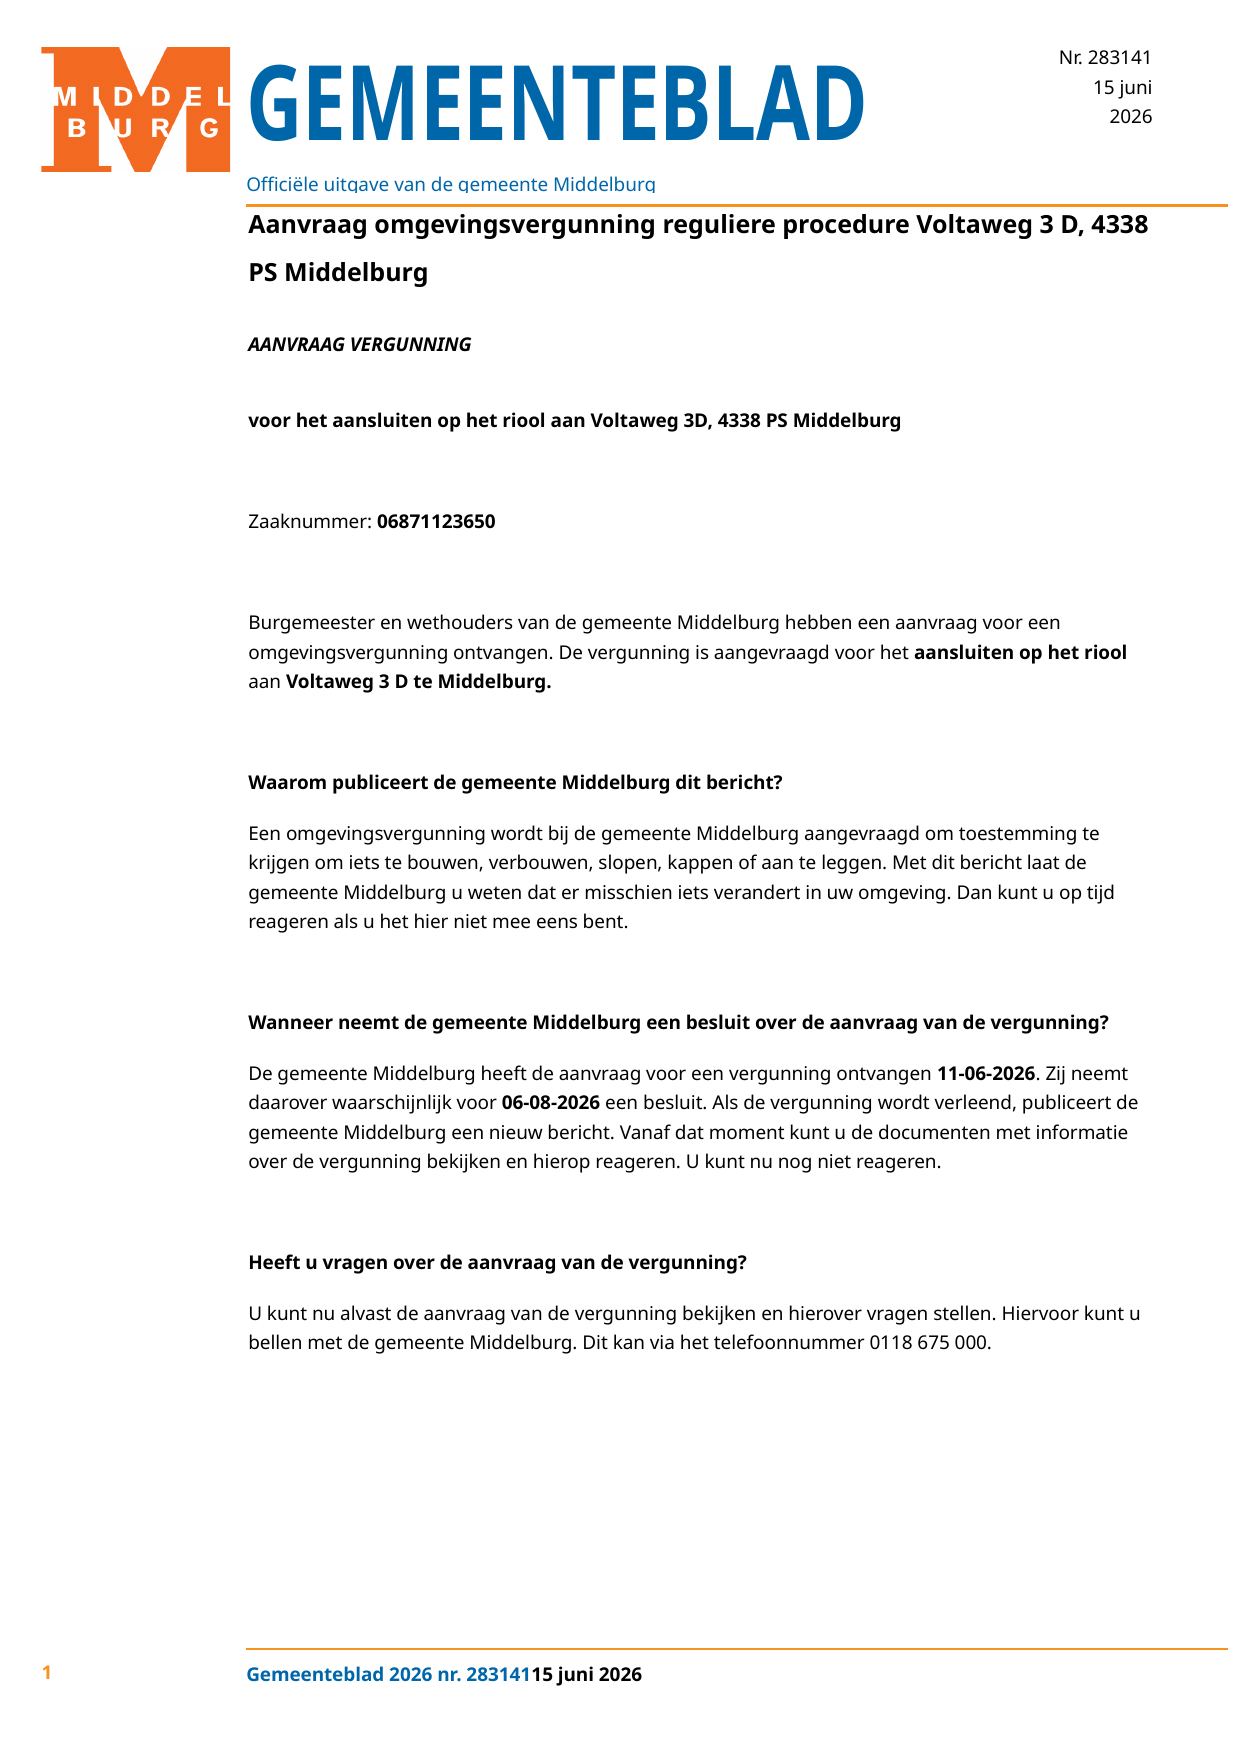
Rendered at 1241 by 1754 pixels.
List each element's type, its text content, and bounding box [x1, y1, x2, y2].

text AANVRAAG VERGUNNING [248, 331, 1152, 357]
text Aanvraag omgevingsvergunning reguliere procedure Voltaweg 3 D, 4338 PS Middelburg [248, 207, 1152, 288]
text Wanneer neemt de gemeente Middelburg een besluit over de aanvraag van de vergunning? [248, 1009, 1152, 1035]
text De gemeente Middelburg heeft de aanvraag voor een vergunning ontvangen 11-06-2026. Zij neemt daarover waarschijnlijk voor 06-08-2026 een besluit. Als de vergunning wordt verleend, publiceert de gemeente Middelburg een nieuw bericht. Vanaf dat moment kunt u de documenten met informatie over de vergunning bekijken en hierop reageren. U kunt nu nog niet reageren. [248, 1060, 1152, 1174]
text voor het aansluiten op het riool aan Voltaweg 3D, 4338 PS Middelburg [248, 408, 1152, 433]
text Heeft u vragen over de aanvraag van de vergunning? [248, 1249, 1152, 1275]
text Een omgevingsvergunning wordt bij de gemeente Middelburg aangevraagd om toestemming te krijgen om iets te bouwen, verbouwen, slopen, kappen of aan te leggen. Met dit bericht laat de gemeente Middelburg u weten dat er misschien iets verandert in uw omgeving. Dan kunt u op tijd reageren als u het hier niet mee eens bent. [248, 820, 1152, 934]
text Zaaknummer: 06871123650 [248, 508, 1152, 534]
text Waarom publiceert de gemeente Middelburg dit bericht? [248, 769, 1152, 795]
text Burgemeester en wethouders van de gemeente Middelburg hebben een aanvraag voor een omgevingsvergunning ontvangen. De vergunning is aangevraagd voor het aansluiten op het riool aan Voltaweg 3 D te Middelburg. [248, 609, 1152, 694]
picture [41, 47, 231, 172]
text U kunt nu alvast de aanvraag van de vergunning bekijken en hierover vragen stellen. Hiervoor kunt u bellen met de gemeente Middelburg. Dit kan via het telefoonnummer 0118 675 000. [248, 1300, 1152, 1355]
